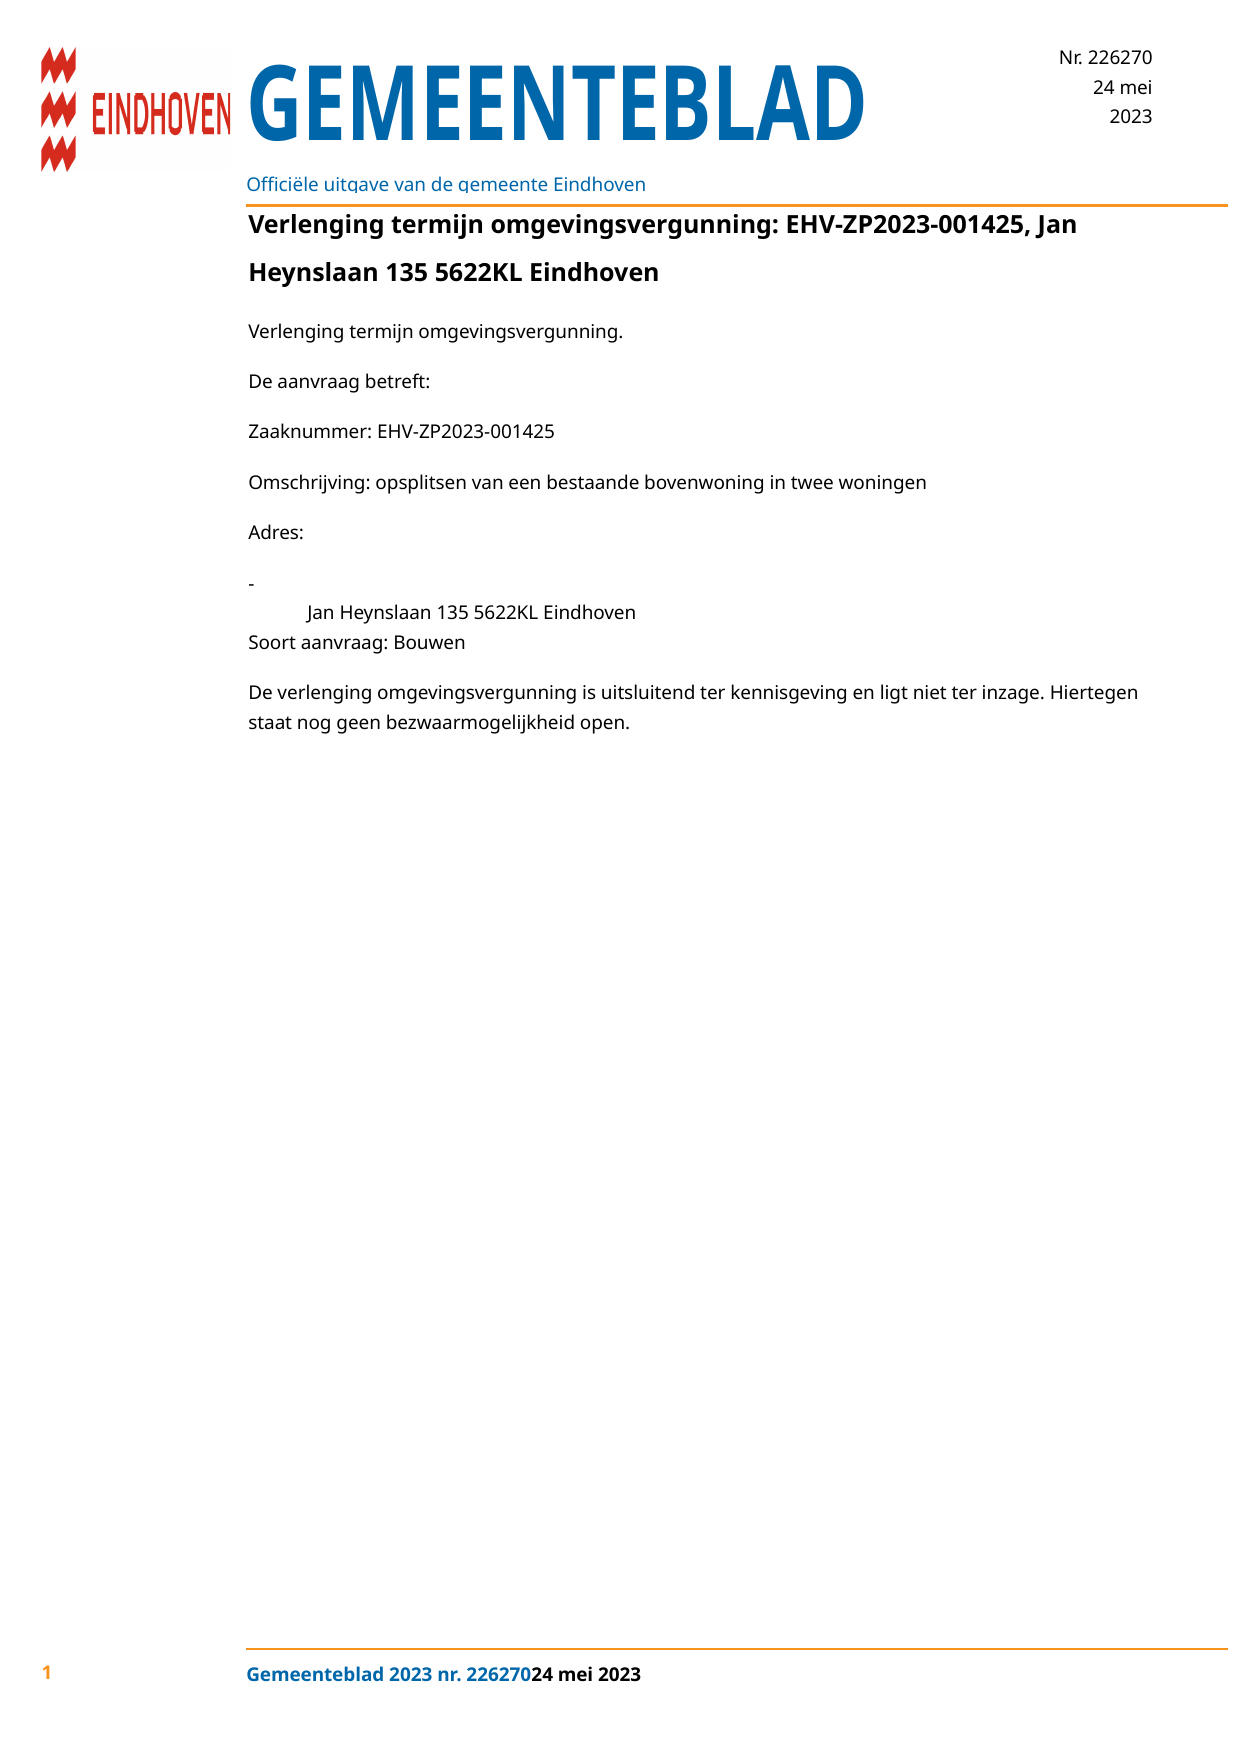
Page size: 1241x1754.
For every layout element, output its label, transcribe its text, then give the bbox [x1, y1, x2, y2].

text Soort aanvraag: Bouwen [248, 629, 1152, 655]
text De verlenging omgevingsvergunning is uitsluitend ter kennisgeving en ligt niet ter inzage. Hiertegen staat nog geen bezwaarmogelijkheid open. [248, 679, 1152, 735]
picture [41, 47, 231, 172]
text Omschrijving: opsplitsen van een bestaande bovenwoning in twee woningen [248, 469, 1152, 495]
text Verlenging termijn omgevingsvergunning: EHV-ZP2023-001425, Jan Heynslaan 135 5622KL Eindhoven [248, 207, 1152, 288]
text Zaaknummer: EHV-ZP2023-001425 [248, 419, 1152, 444]
text Adres: [248, 519, 1152, 545]
list Jan Heynslaan 135 5622KL Eindhoven [248, 599, 1152, 625]
text De aanvraag betreft: [248, 368, 1152, 394]
text Verlenging termijn omgevingsvergunning. [248, 318, 1152, 344]
